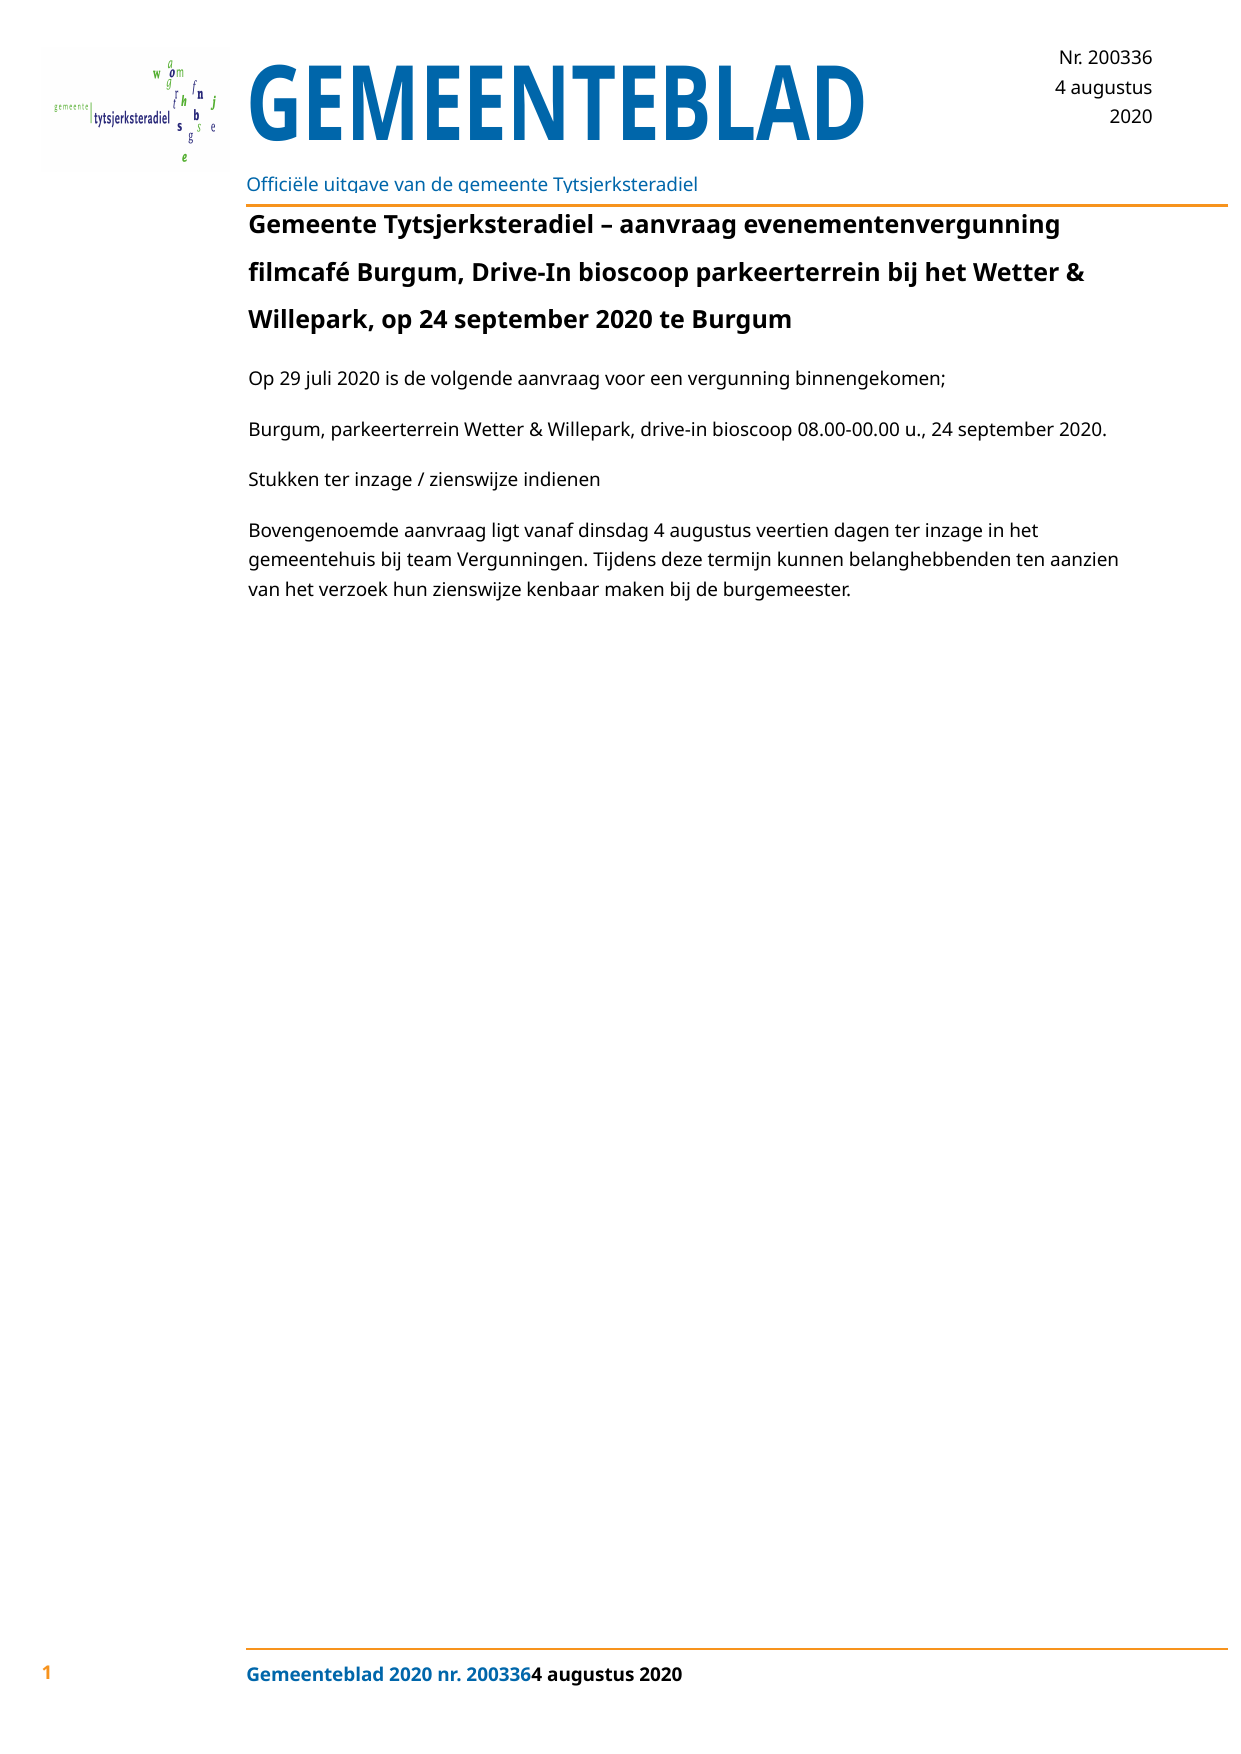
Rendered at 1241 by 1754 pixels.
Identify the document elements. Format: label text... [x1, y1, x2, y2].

text Gemeente Tytsjerksteradiel – aanvraag evenementenvergunning filmcafé Burgum, Drive-In bioscoop parkeerterrein bij het Wetter & Willepark, op 24 september 2020 te Burgum [248, 207, 1152, 336]
text Op 29 juli 2020 is de volgende aanvraag voor een vergunning binnengekomen; [248, 366, 1152, 391]
text Stukken ter inzage / zienswijze indienen [248, 466, 1152, 492]
picture [41, 47, 231, 172]
text Burgum, parkeerterrein Wetter & Willepark, drive-in bioscoop 08.00-00.00 u., 24 september 2020. [248, 416, 1152, 442]
text Bovengenoemde aanvraag ligt vanaf dinsdag 4 augustus veertien dagen ter inzage in het gemeentehuis bij team Vergunningen. Tijdens deze termijn kunnen belanghebbenden ten aanzien van het verzoek hun zienswijze kenbaar maken bij de burgemeester. [248, 517, 1152, 602]
